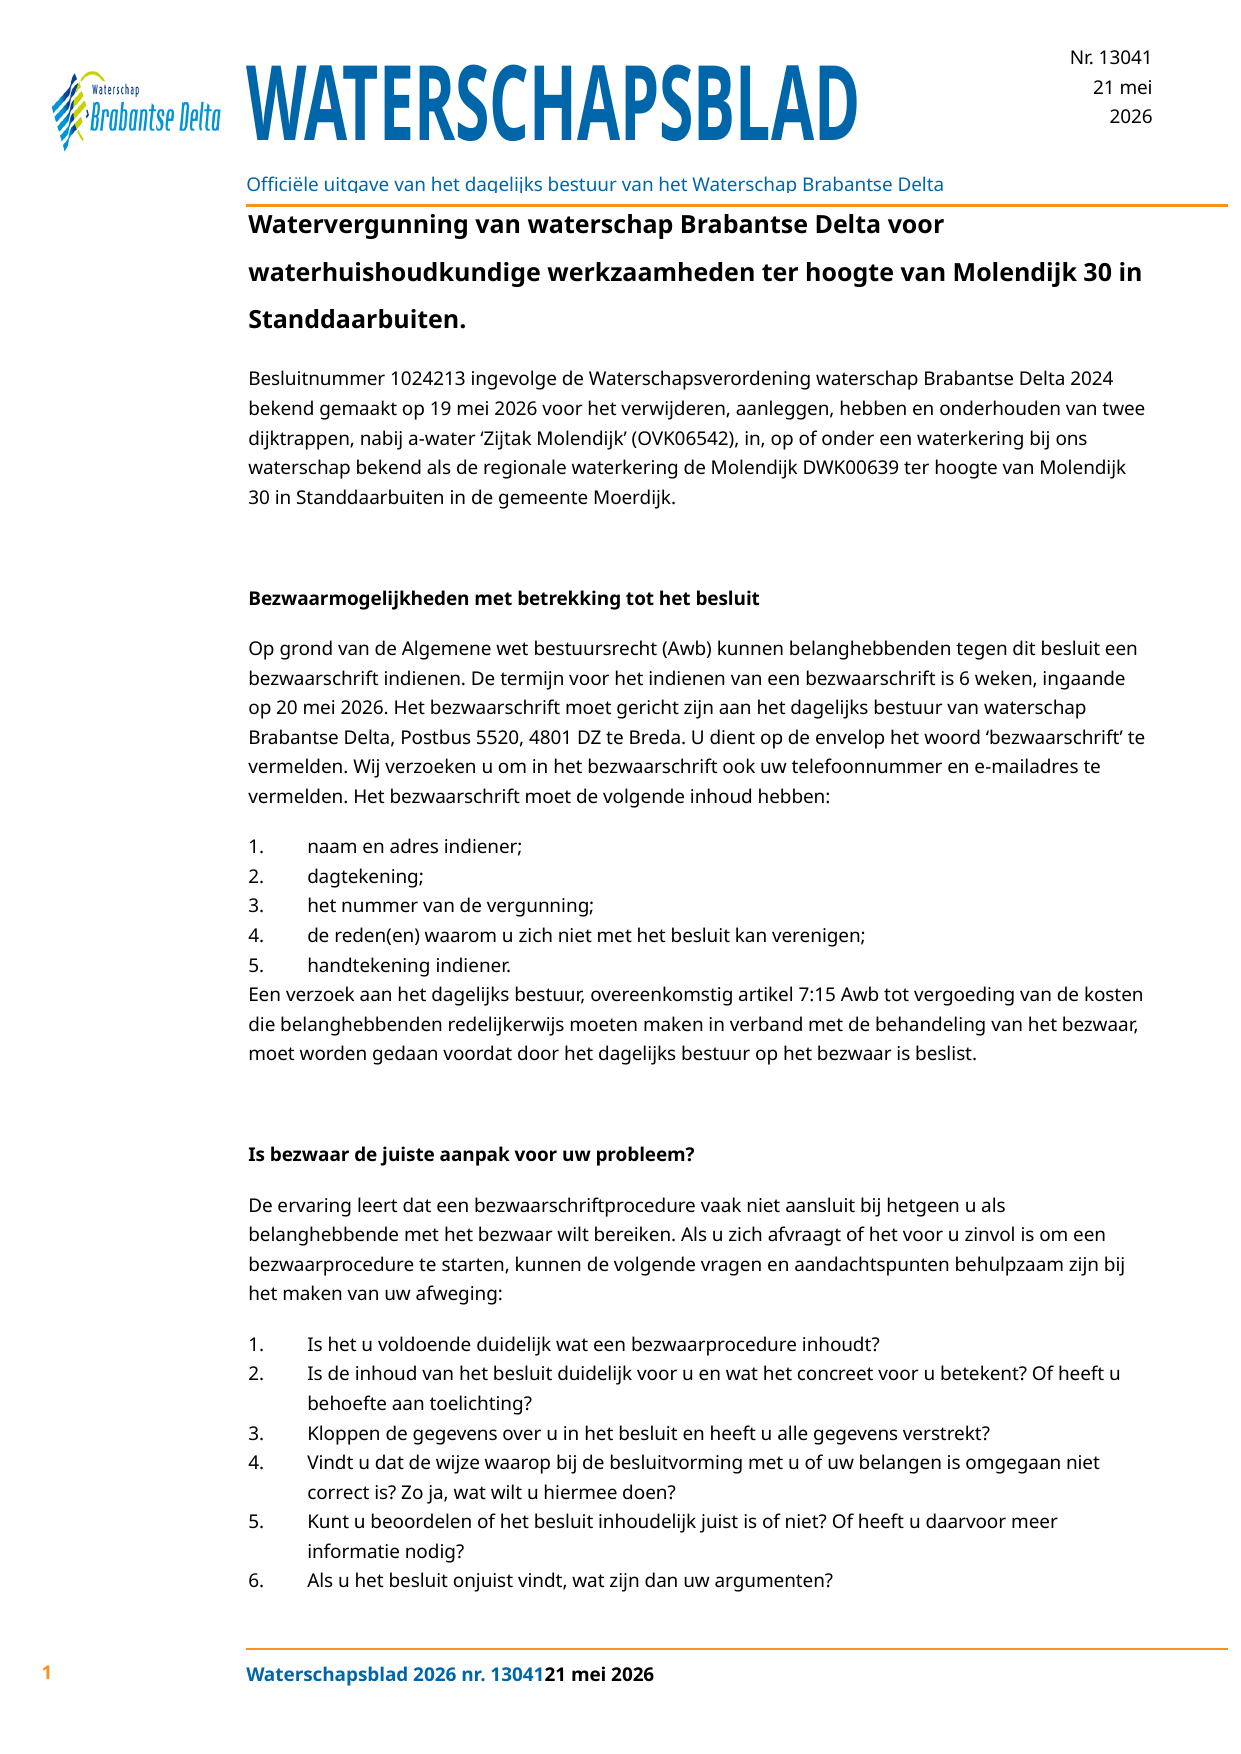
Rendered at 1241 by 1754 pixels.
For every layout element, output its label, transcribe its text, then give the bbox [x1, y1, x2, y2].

list het nummer van de vergunning; [248, 893, 1152, 918]
list Als u het besluit onjuist vindt, wat zijn dan uw argumenten? [248, 1568, 1152, 1593]
text Is bezwaar de juiste aanpak voor uw probleem? [248, 1141, 1152, 1167]
list Kunt u beoordelen of het besluit inhoudelijk juist is of niet? Of heeft u daarvoor meer informatie nodig? [248, 1508, 1152, 1564]
list dagtekening; [248, 863, 1152, 889]
text Watervergunning van waterschap Brabantse Delta voor waterhuishoudkundige werkzaamheden ter hoogte van Molendijk 30 in Standdaarbuiten. [248, 207, 1152, 336]
picture [41, 47, 231, 172]
text Bezwaarmogelijkheden met betrekking tot het besluit [248, 585, 1152, 610]
list handtekening indiener. [248, 952, 1152, 977]
list Is het u voldoende duidelijk wat een bezwaarprocedure inhoudt? [248, 1331, 1152, 1357]
text De ervaring leert dat een bezwaarschriftprocedure vaak niet aansluit bij hetgeen u als belanghebbende met het bezwaar wilt bereiken. Als u zich afvraagt of het voor u zinvol is om een bezwaarprocedure te starten, kunnen de volgende vragen en aandachtspunten behulpzaam zijn bij het maken van uw afweging: [248, 1192, 1152, 1306]
list Is de inhoud van het besluit duidelijk voor u en wat het concreet voor u betekent? Of heeft u behoefte aan toelichting? [248, 1361, 1152, 1416]
text Besluitnummer 1024213 ingevolge de Waterschapsverordening waterschap Brabantse Delta 2024 bekend gemaakt op 19 mei 2026 voor het verwijderen, aanleggen, hebben en onderhouden van twee dijktrappen, nabij a-water ‘Zijtak Molendijk’ (OVK06542), in, op of onder een waterkering bij ons waterschap bekend als de regionale waterkering de Molendijk DWK00639 ter hoogte van Molendijk 30 in Standdaarbuiten in de gemeente Moerdijk. [248, 366, 1152, 509]
list Kloppen de gegevens over u in het besluit en heeft u alle gegevens verstrekt? [248, 1420, 1152, 1445]
list naam en adres indiener; [248, 833, 1152, 859]
list Vindt u dat de wijze waarop bij de besluitvorming met u of uw belangen is omgegaan niet correct is? Zo ja, wat wilt u hiermee doen? [248, 1449, 1152, 1504]
list de reden(en) waarom u zich niet met het besluit kan verenigen; [248, 922, 1152, 948]
text Een verzoek aan het dagelijks bestuur, overeenkomstig artikel 7:15 Awb tot vergoeding van de kosten die belanghebbenden redelijkerwijs moeten maken in verband met de behandeling van het bezwaar, moet worden gedaan voordat door het dagelijks bestuur op het bezwaar is beslist. [248, 981, 1152, 1066]
text Op grond van de Algemene wet bestuursrecht (Awb) kunnen belanghebbenden tegen dit besluit een bezwaarschrift indienen. De termijn voor het indienen van een bezwaarschrift is 6 weken, ingaande op 20 mei 2026. Het bezwaarschrift moet gericht zijn aan het dagelijks bestuur van waterschap Brabantse Delta, Postbus 5520, 4801 DZ te Breda. U dient op de envelop het woord ‘bezwaarschrift’ te vermelden. Wij verzoeken u om in het bezwaarschrift ook uw telefoonnummer en e‑mailadres te vermelden. Het bezwaarschrift moet de volgende inhoud hebben: [248, 635, 1152, 809]
